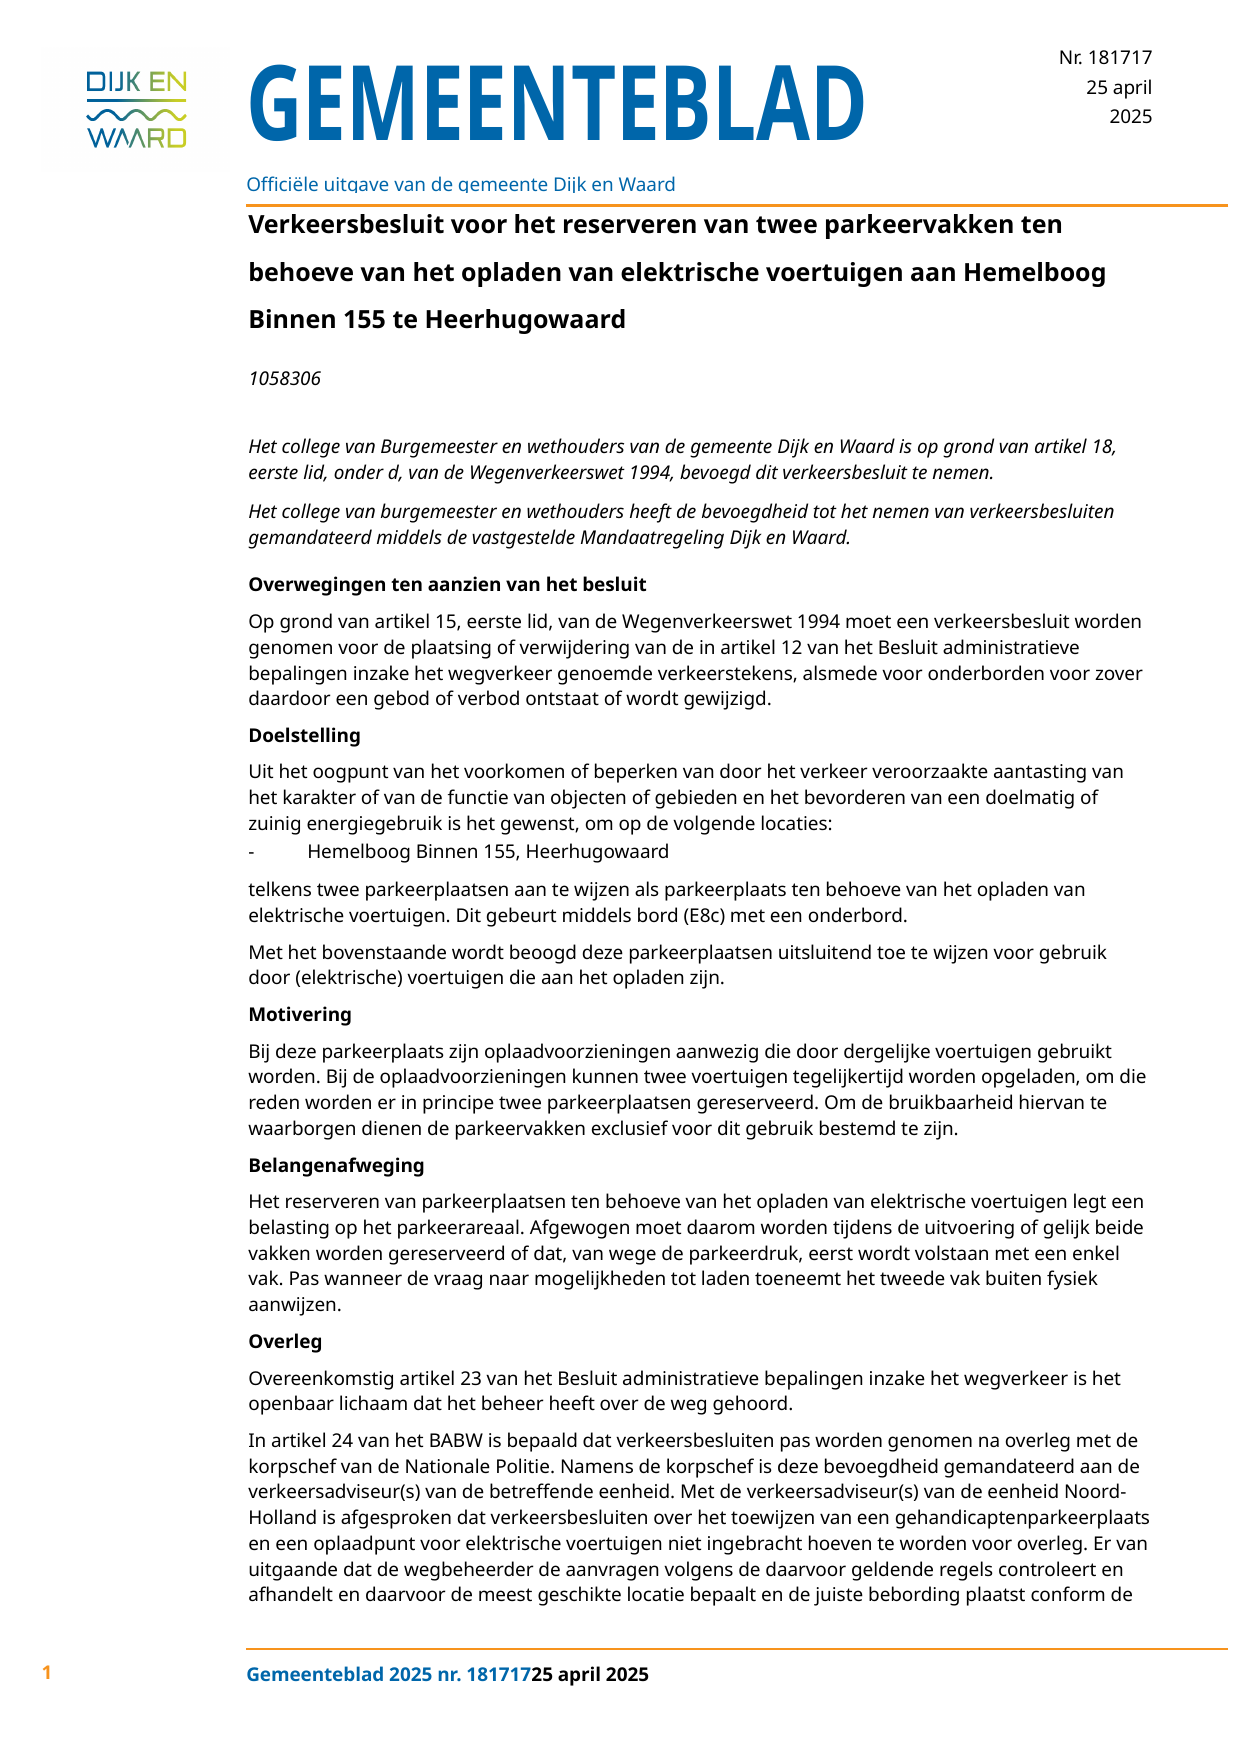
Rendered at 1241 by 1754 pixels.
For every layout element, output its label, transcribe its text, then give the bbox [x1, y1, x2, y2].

text Motivering [248, 1001, 1152, 1027]
text Overeenkomstig artikel 23 van het Besluit administratieve bepalingen inzake het wegverkeer is het openbaar lichaam dat het beheer heeft over de weg gehoord. [248, 1365, 1152, 1416]
text Het college van burgemeester en wethouders heeft de bevoegdheid tot het nemen van verkeersbesluiten gemandateerd middels de vastgestelde Mandaatregeling Dijk en Waard. [248, 498, 1152, 550]
list Hemelboog Binnen 155, Heerhugowaard [248, 838, 1152, 864]
text Het college van Burgemeester en wethouders van de gemeente Dijk en Waard is op grond van artikel 18, eerste lid, onder d, van de Wegenverkeerswet 1994, bevoegd dit verkeersbesluit te nemen. [248, 433, 1152, 485]
text Verkeersbesluit voor het reserveren van twee parkeervakken ten behoeve van het opladen van elektrische voertuigen aan Hemelboog Binnen 155 te Heerhugowaard [248, 207, 1152, 336]
text Het reserveren van parkeerplaatsen ten behoeve van het opladen van elektrische voertuigen legt een belasting op het parkeerareaal. Afgewogen moet daarom worden tijdens de uitvoering of gelijk beide vakken worden gereserveerd of dat, van wege de parkeerdruk, eerst wordt volstaan met een enkel vak. Pas wanneer de vraag naar mogelijkheden tot laden toeneemt het tweede vak buiten fysiek aanwijzen. [248, 1188, 1152, 1317]
text Belangenafweging [248, 1152, 1152, 1177]
text Doelstelling [248, 722, 1152, 748]
text Op grond van artikel 15, eerste lid, van de Wegenverkeerswet 1994 moet een verkeersbesluit worden genomen voor de plaatsing of verwijdering van de in artikel 12 van het Besluit administratieve bepalingen inzake het wegverkeer genoemde verkeerstekens, alsmede voor onderborden voor zover daardoor een gebod of verbod ontstaat of wordt gewijzigd. [248, 608, 1152, 711]
picture [41, 47, 231, 172]
text Overleg [248, 1328, 1152, 1354]
text Overwegingen ten aanzien van het besluit [248, 572, 1152, 597]
text Bij deze parkeerplaats zijn oplaadvoorzieningen aanwezig die door dergelijke voertuigen gebruikt worden. Bij de oplaadvoorzieningen kunnen twee voertuigen tegelijkertijd worden opgeladen, om die reden worden er in principe twee parkeerplaatsen gereserveerd. Om de bruikbaarheid hiervan te waarborgen dienen de parkeervakken exclusief voor dit gebruik bestemd te zijn. [248, 1038, 1152, 1141]
text Uit het oogpunt van het voorkomen of beperken van door het verkeer veroorzaakte aantasting van het karakter of van de functie van objecten of gebieden en het bevorderen van een doelmatig of zuinig energiegebruik is het gewenst, om op de volgende locaties: [248, 759, 1152, 836]
text 1058306 [248, 366, 1152, 391]
text telkens twee parkeerplaatsen aan te wijzen als parkeerplaats ten behoeve van het opladen van elektrische voertuigen. Dit gebeurt middels bord (E8c) met een onderbord. [248, 876, 1152, 928]
text Met het bovenstaande wordt beoogd deze parkeerplaatsen uitsluitend toe te wijzen voor gebruik door (elektrische) voertuigen die aan het opladen zijn. [248, 939, 1152, 990]
text In artikel 24 van het BABW is bepaald dat verkeersbesluiten pas worden genomen na overleg met de korpschef van de Nationale Politie. Namens de korpschef is deze bevoegdheid gemandateerd aan de verkeersadviseur(s) van de betreffende eenheid. Met de verkeersadviseur(s) van de eenheid Noord-Holland is afgesproken dat verkeersbesluiten over het toewijzen van een gehandicaptenparkeerplaats en een oplaadpunt voor elektrische voertuigen niet ingebracht hoeven te worden voor overleg. Er van uitgaande dat de wegbeheerder de aanvragen volgens de daarvoor geldende regels controleert en afhandelt en daarvoor de meest geschikte locatie bepaalt en de juiste bebording plaatst conform de [248, 1427, 1152, 1607]
